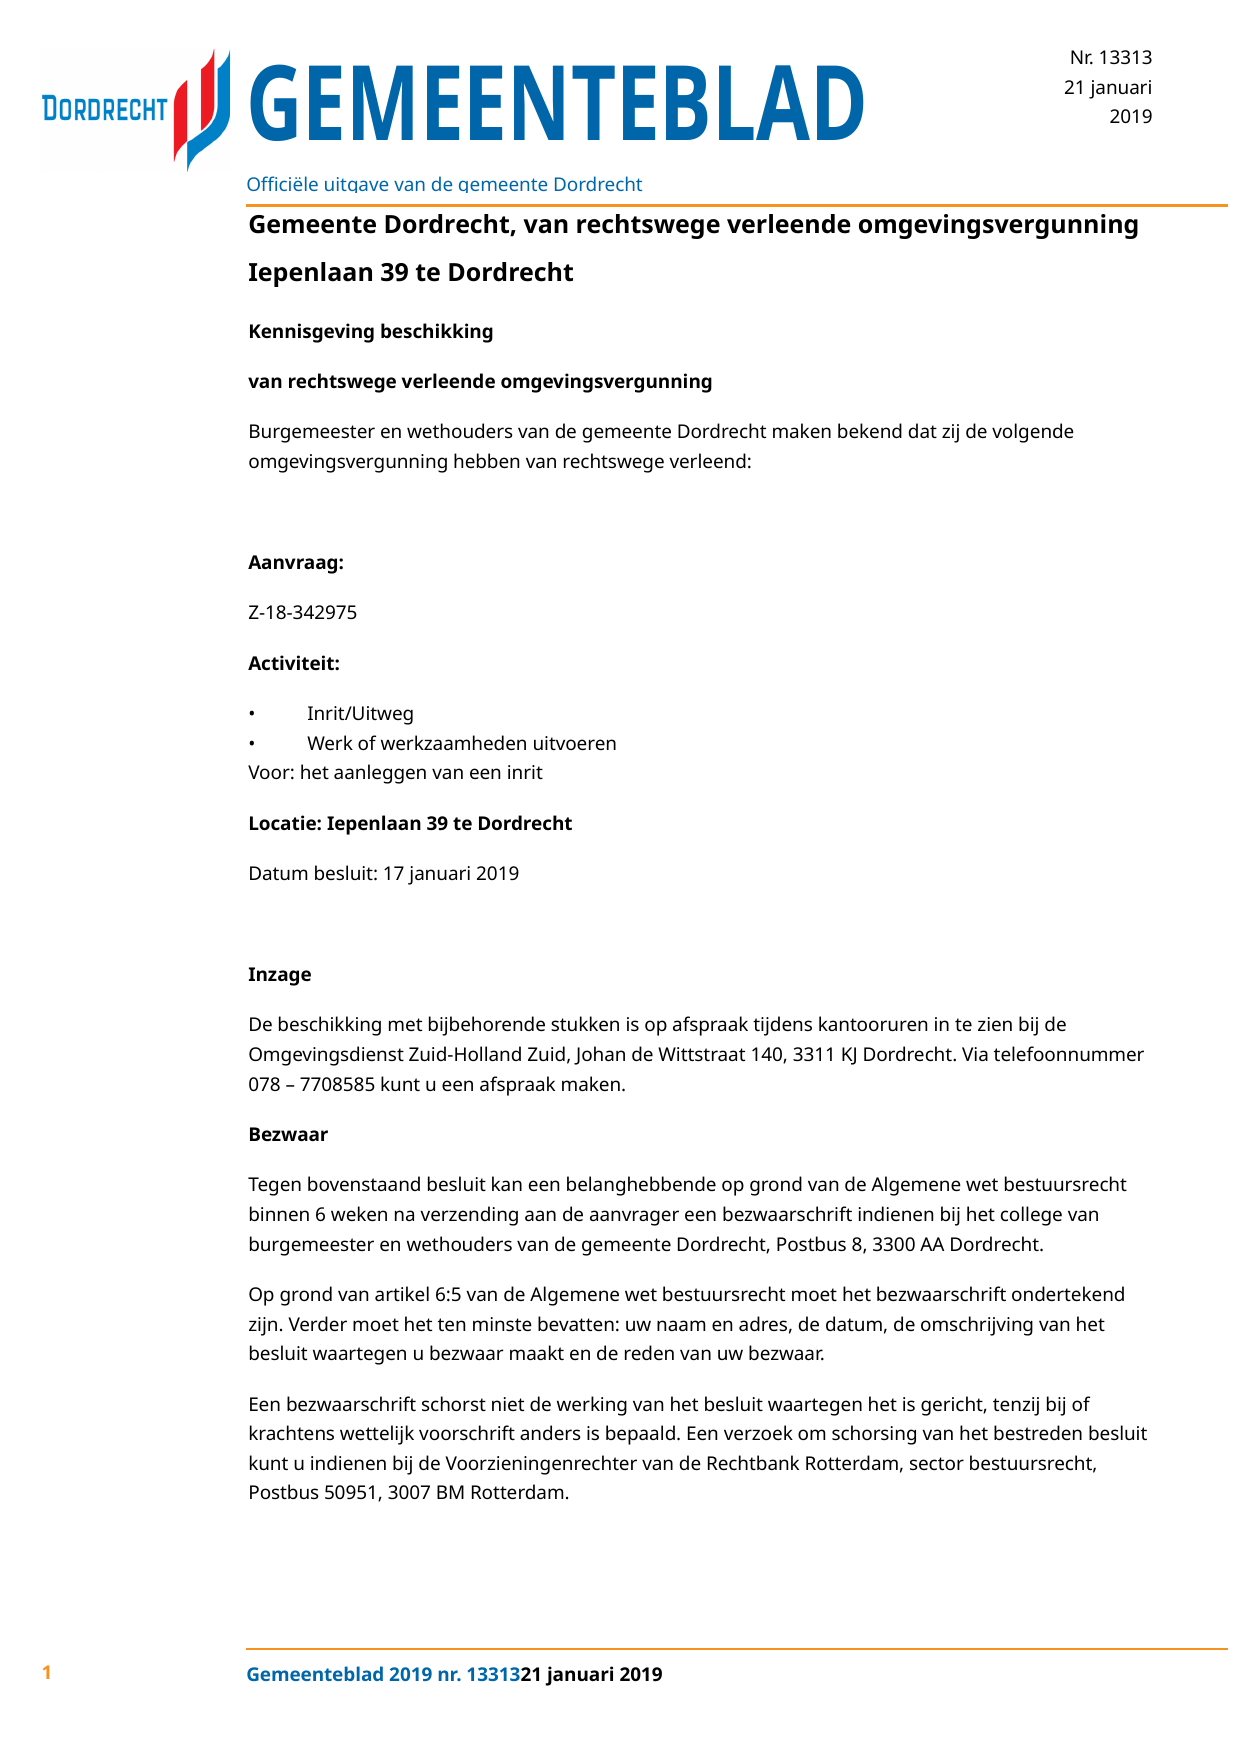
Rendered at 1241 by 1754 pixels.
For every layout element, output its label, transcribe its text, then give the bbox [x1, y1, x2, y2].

text Tegen bovenstaand besluit kan een belanghebbende op grond van de Algemene wet bestuursrecht binnen 6 weken na verzending aan de aanvrager een bezwaarschrift indienen bij het college van burgemeester en wethouders van de gemeente Dordrecht, Postbus 8, 3300 AA Dordrecht. [248, 1172, 1152, 1257]
text Voor: het aanleggen van een inrit [248, 759, 1152, 785]
text Bezwaar [248, 1121, 1152, 1147]
text De beschikking met bijbehorende stukken is op afspraak tijdens kantooruren in te zien bij de Omgevingsdienst Zuid-Holland Zuid, Johan de Wittstraat 140, 3311 KJ Dordrecht. Via telefoonnummer 078 – 7708585 kunt u een afspraak maken. [248, 1012, 1152, 1097]
list Werk of werkzaamheden uitvoeren [248, 730, 1152, 756]
text Kennisgeving beschikking [248, 318, 1152, 344]
picture [41, 47, 231, 172]
text Op grond van artikel 6:5 van de Algemene wet bestuursrecht moet het bezwaarschrift ondertekend zijn. Verder moet het ten minste bevatten: uw naam en adres, de datum, de omschrijving van het besluit waartegen u bezwaar maakt en de reden van uw bezwaar. [248, 1281, 1152, 1366]
text van rechtswege verleende omgevingsvergunning [248, 368, 1152, 394]
text Activiteit: [248, 650, 1152, 676]
list Inrit/Uitweg [248, 700, 1152, 726]
text Burgemeester en wethouders van de gemeente Dordrecht maken bekend dat zij de volgende omgevingsvergunning hebben van rechtswege verleend: [248, 419, 1152, 474]
text Z-18-342975 [248, 599, 1152, 625]
text Inzage [248, 961, 1152, 987]
text Locatie: Iepenlaan 39 te Dordrecht [248, 810, 1152, 836]
text Een bezwaarschrift schorst niet de werking van het besluit waartegen het is gericht, tenzij bij of krachtens wettelijk voorschrift anders is bepaald. Een verzoek om schorsing van het bestreden besluit kunt u indienen bij de Voorzieningenrechter van de Rechtbank Rotterdam, sector bestuursrecht, Postbus 50951, 3007 BM Rotterdam. [248, 1391, 1152, 1505]
text Datum besluit: 17 januari 2019 [248, 860, 1152, 886]
text Aanvraag: [248, 549, 1152, 575]
text Gemeente Dordrecht, van rechtswege verleende omgevingsvergunning Iepenlaan 39 te Dordrecht [248, 207, 1152, 288]
